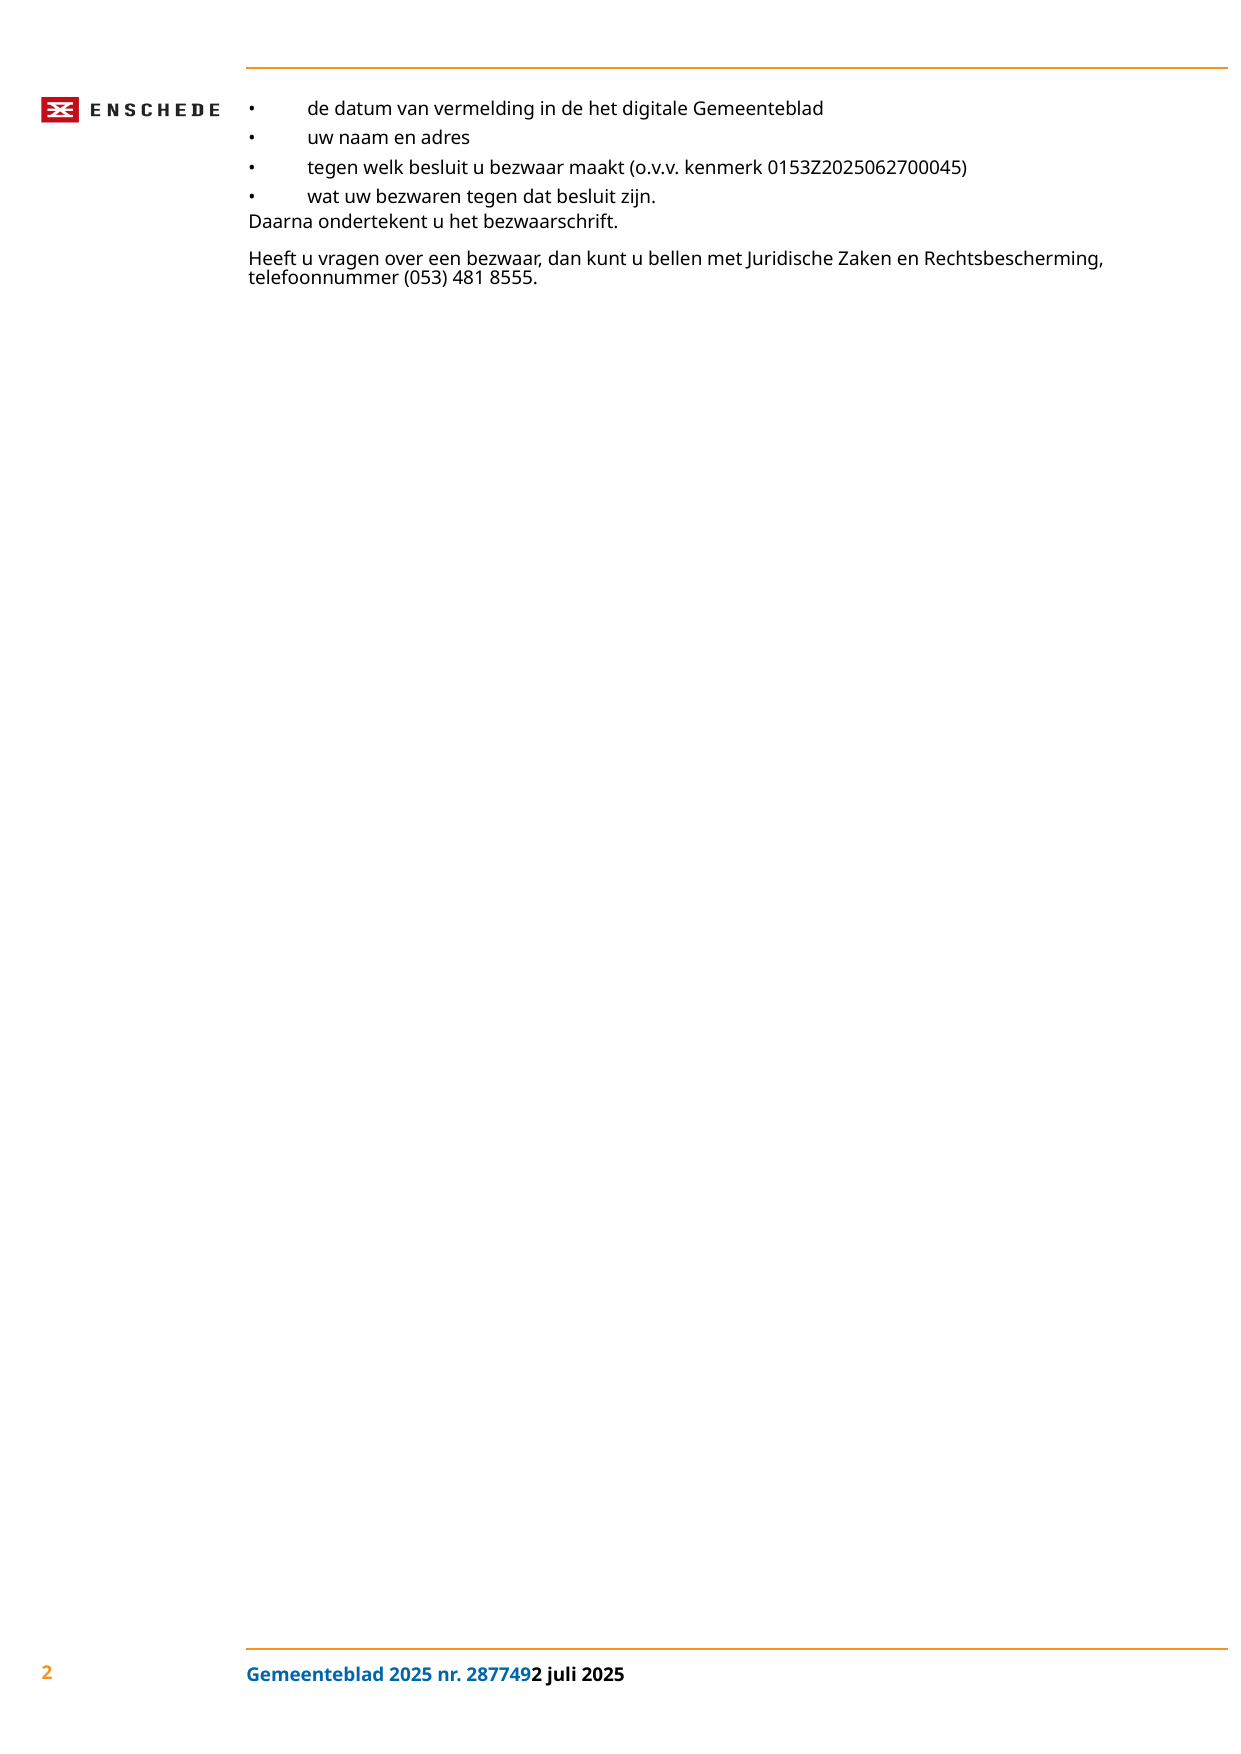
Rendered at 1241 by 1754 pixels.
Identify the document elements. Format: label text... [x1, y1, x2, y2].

picture [41, 47, 231, 172]
list tegen welk besluit u bezwaar maakt (o.v.v. kenmerk 0153Z2025062700045) [248, 154, 1152, 180]
list wat uw bezwaren tegen dat besluit zijn. [248, 183, 1152, 209]
list uw naam en adres [248, 124, 1152, 150]
list de datum van vermelding in de het digitale Gemeenteblad [248, 95, 1152, 121]
text Daarna ondertekent u het bezwaarschrift. [248, 213, 1152, 232]
text Heeft u vragen over een bezwaar, dan kunt u bellen met Juridische Zaken en Rechtsbescherming, telefoonnummer (053) 481 8555. [248, 250, 1152, 289]
